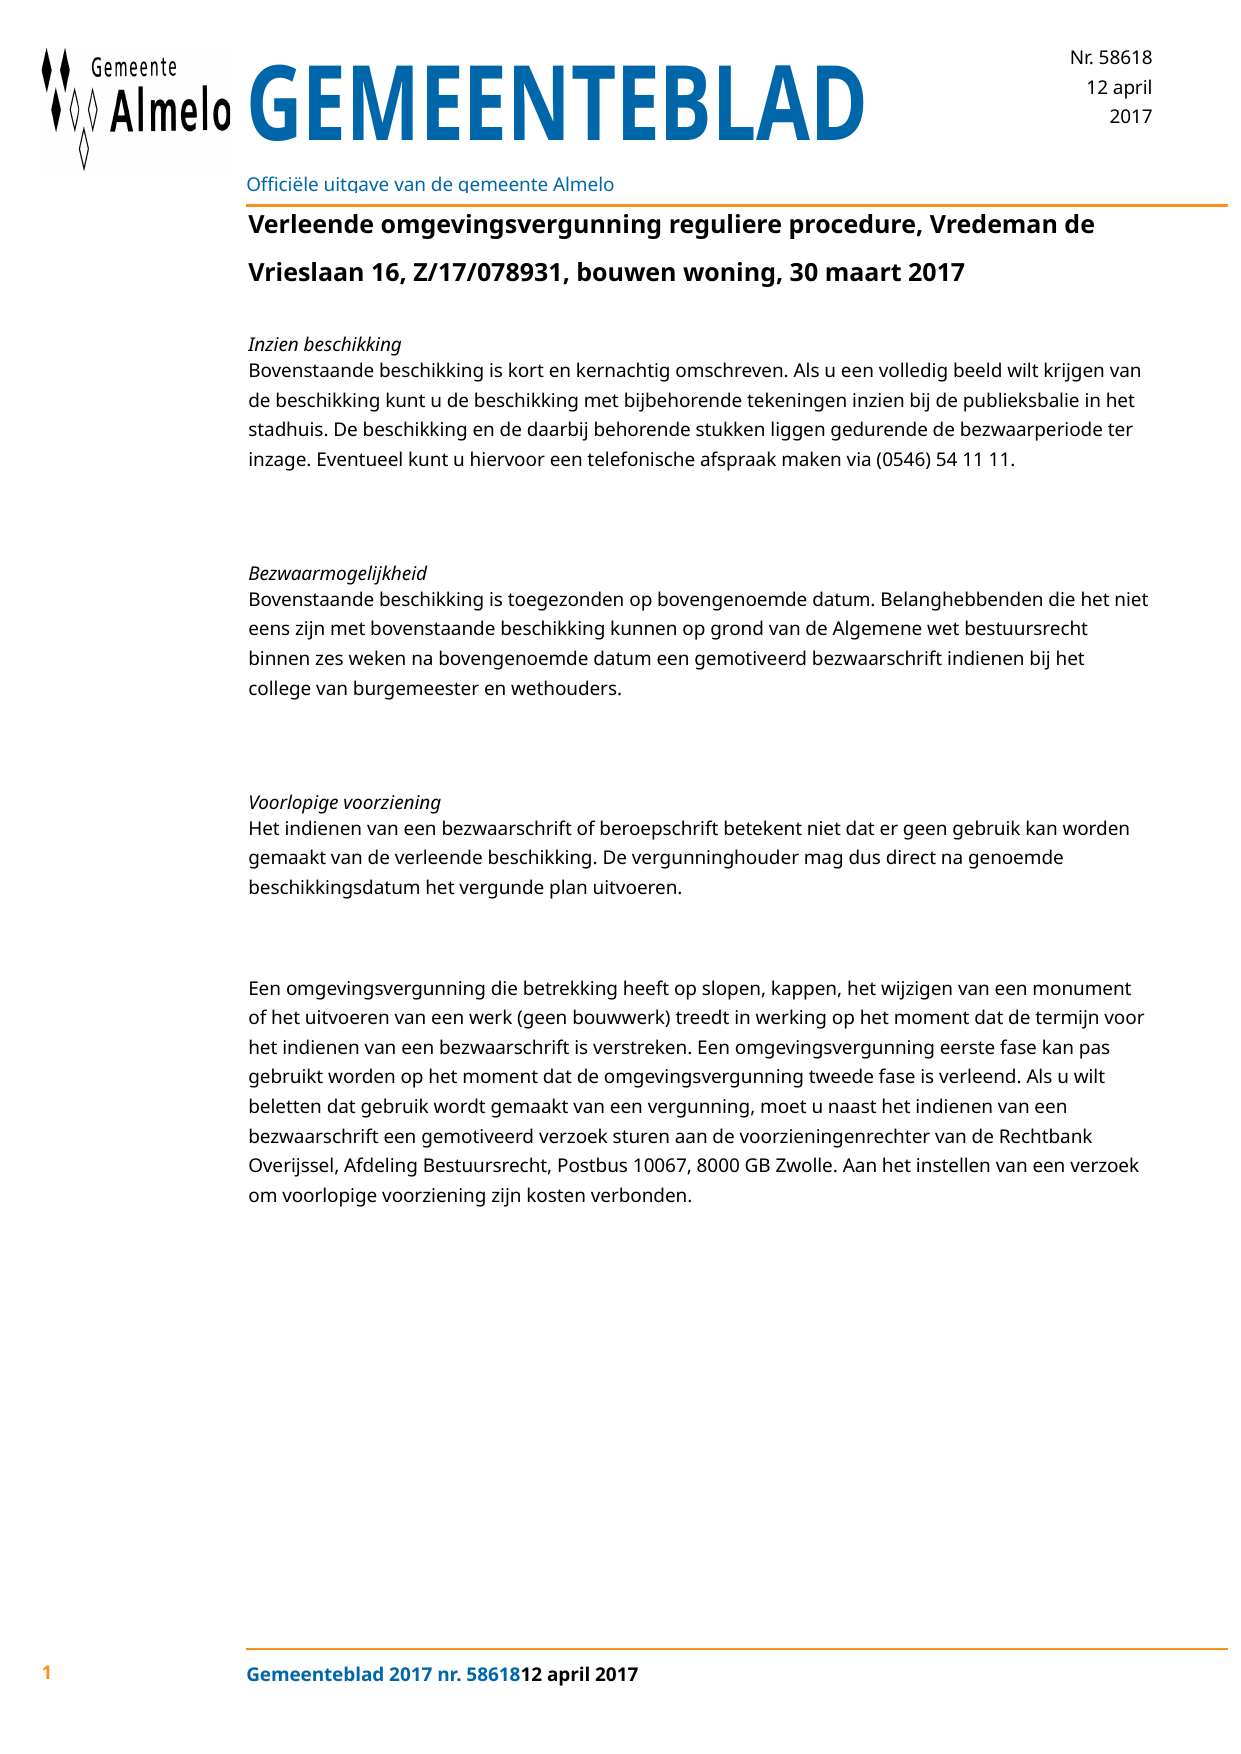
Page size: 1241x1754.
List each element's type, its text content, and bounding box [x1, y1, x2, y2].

text Bovenstaande beschikking is kort en kernachtig omschreven. Als u een volledig beeld wilt krijgen van de beschikking kunt u de beschikking met bijbehorende tekeningen inzien bij de publieksbalie in het stadhuis. De beschikking en de daarbij behorende stukken liggen gedurende de bezwaarperiode ter inzage. Eventueel kunt u hiervoor een telefonische afspraak maken via (0546) 54 11 11. [248, 357, 1152, 472]
text Verleende omgevingsvergunning reguliere procedure, Vredeman de Vrieslaan 16, Z/17/078931, bouwen woning, 30 maart 2017 [248, 207, 1152, 288]
text Een omgevingsvergunning die betrekking heeft op slopen, kappen, het wijzigen van een monument of het uitvoeren van een werk (geen bouwwerk) treedt in werking op het moment dat de termijn voor het indienen van een bezwaarschrift is verstreken. Een omgevingsvergunning eerste fase kan pas gebruikt worden op het moment dat de omgevingsvergunning tweede fase is verleend. Als u wilt beletten dat gebruik wordt gemaakt van een vergunning, moet u naast het indienen van een bezwaarschrift een gemotiveerd verzoek sturen aan de voorzieningenrechter van de Rechtbank Overijssel, Afdeling Bestuursrecht, Postbus 10067, 8000 GB Zwolle. Aan het instellen van een verzoek om voorlopige voorziening zijn kosten verbonden. [248, 975, 1152, 1208]
text Bezwaarmogelijkheid [248, 560, 1152, 586]
text Het indienen van een bezwaarschrift of beroepschrift betekent niet dat er geen gebruik kan worden gemaakt van de verleende beschikking. De vergunninghouder mag dus direct na genoemde beschikkingsdatum het vergunde plan uitvoeren. [248, 815, 1152, 900]
text Bovenstaande beschikking is toegezonden op bovengenoemde datum. Belanghebbenden die het niet eens zijn met bovenstaande beschikking kunnen op grond van de Algemene wet bestuursrecht binnen zes weken na bovengenoemde datum een gemotiveerd bezwaarschrift indienen bij het college van burgemeester en wethouders. [248, 586, 1152, 701]
text Inzien beschikking [248, 331, 1152, 357]
text Voorlopige voorziening [248, 789, 1152, 815]
picture [41, 47, 231, 172]
